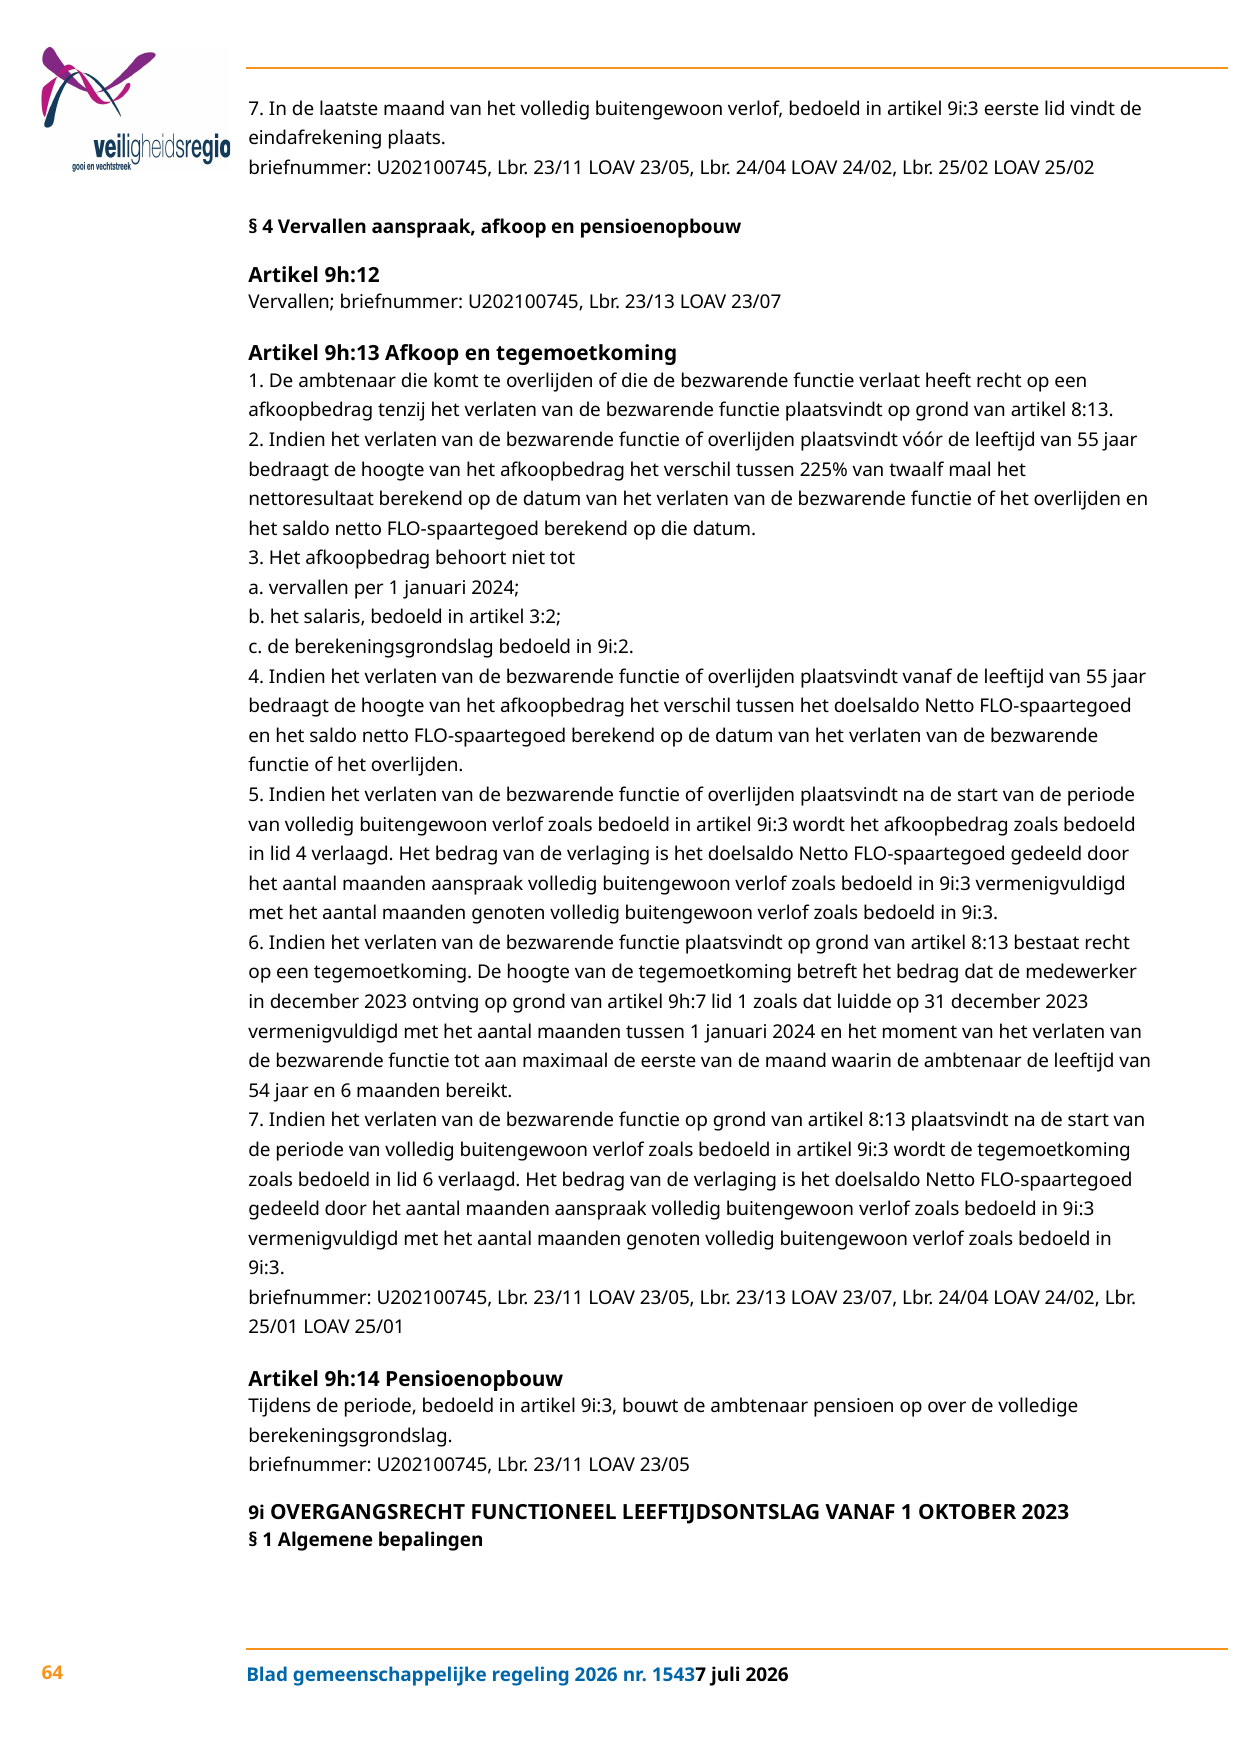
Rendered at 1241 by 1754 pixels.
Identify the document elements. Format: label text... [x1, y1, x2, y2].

text 4. Indien het verlaten van de bezwarende functie of overlijden plaatsvindt vanaf de leeftijd van 55 jaar bedraagt de hoogte van het afkoopbedrag het verschil tussen het doelsaldo Netto FLO-spaartegoed en het saldo netto FLO-spaartegoed berekend op de datum van het verlaten van de bezwarende functie of het overlijden. [248, 663, 1152, 777]
text Artikel 9h:13 Afkoop en tegemoetkoming [248, 338, 1152, 367]
text briefnummer: U202100745, Lbr. 23/11 LOAV 23/05, Lbr. 23/13 LOAV 23/07, Lbr. 24/04 LOAV 24/02, Lbr. 25/01 LOAV 25/01 [248, 1284, 1152, 1339]
text § 4 Vervallen aanspraak, afkoop en pensioenopbouw [248, 213, 1152, 239]
text Vervallen; briefnummer: U202100745, Lbr. 23/13 LOAV 23/07 [248, 288, 1152, 314]
text 9i OVERGANGSRECHT FUNCTIONEEL LEEFTIJDSONTSLAG VANAF 1 OKTOBER 2023 [248, 1497, 1152, 1526]
text Artikel 9h:12 [248, 260, 1152, 288]
text § 1 Algemene bepalingen [248, 1526, 1152, 1551]
text c. de berekeningsgrondslag bedoeld in 9i:2. [248, 633, 1152, 659]
text 7. In de laatste maand van het volledig buitengewoon verlof, bedoeld in artikel 9i:3 eerste lid vindt de eindafrekening plaats. [248, 95, 1152, 150]
text 2. Indien het verlaten van de bezwarende functie of overlijden plaatsvindt vóór de leeftijd van 55 jaar bedraagt de hoogte van het afkoopbedrag het verschil tussen 225% van twaalf maal het nettoresultaat berekend op de datum van het verlaten van de bezwarende functie of het overlijden en het saldo netto FLO-spaartegoed berekend op die datum. [248, 426, 1152, 541]
text b. het salaris, bedoeld in artikel 3:2; [248, 604, 1152, 629]
text 5. Indien het verlaten van de bezwarende functie of overlijden plaatsvindt na de start van de periode van volledig buitengewoon verlof zoals bedoeld in artikel 9i:3 wordt het afkoopbedrag zoals bedoeld in lid 4 verlaagd. Het bedrag van de verlaging is het doelsaldo Netto FLO-spaartegoed gedeeld door het aantal maanden aanspraak volledig buitengewoon verlof zoals bedoeld in 9i:3 vermenigvuldigd met het aantal maanden genoten volledig buitengewoon verlof zoals bedoeld in 9i:3. [248, 781, 1152, 925]
text briefnummer: U202100745, Lbr. 23/11 LOAV 23/05, Lbr. 24/04 LOAV 24/02, Lbr. 25/02 LOAV 25/02 [248, 154, 1152, 180]
text a. vervallen per 1 januari 2024; [248, 574, 1152, 600]
text 7. Indien het verlaten van de bezwarende functie op grond van artikel 8:13 plaatsvindt na de start van de periode van volledig buitengewoon verlof zoals bedoeld in artikel 9i:3 wordt de tegemoetkoming zoals bedoeld in lid 6 verlaagd. Het bedrag van de verlaging is het doelsaldo Netto FLO-spaartegoed gedeeld door het aantal maanden aanspraak volledig buitengewoon verlof zoals bedoeld in 9i:3 vermenigvuldigd met het aantal maanden genoten volledig buitengewoon verlof zoals bedoeld in 9i:3. [248, 1107, 1152, 1280]
picture [41, 47, 231, 172]
text Artikel 9h:14 Pensioenopbouw [248, 1364, 1152, 1392]
text Tijdens de periode, bedoeld in artikel 9i:3, bouwt de ambtenaar pensioen op over de volledige berekeningsgrondslag. [248, 1392, 1152, 1448]
text 6. Indien het verlaten van de bezwarende functie plaatsvindt op grond van artikel 8:13 bestaat recht op een tegemoetkoming. De hoogte van de tegemoetkoming betreft het bedrag dat de medewerker in december 2023 ontving op grond van artikel 9h:7 lid 1 zoals dat luidde op 31 december 2023 vermenigvuldigd met het aantal maanden tussen 1 januari 2024 en het moment van het verlaten van de bezwarende functie tot aan maximaal de eerste van de maand waarin de ambtenaar de leeftijd van 54 jaar en 6 maanden bereikt. [248, 929, 1152, 1103]
text 1. De ambtenaar die komt te overlijden of die de bezwarende functie verlaat heeft recht op een afkoopbedrag tenzij het verlaten van de bezwarende functie plaatsvindt op grond van artikel 8:13. [248, 367, 1152, 422]
text 3. Het afkoopbedrag behoort niet tot [248, 544, 1152, 570]
text briefnummer: U202100745, Lbr. 23/11 LOAV 23/05 [248, 1452, 1152, 1477]
